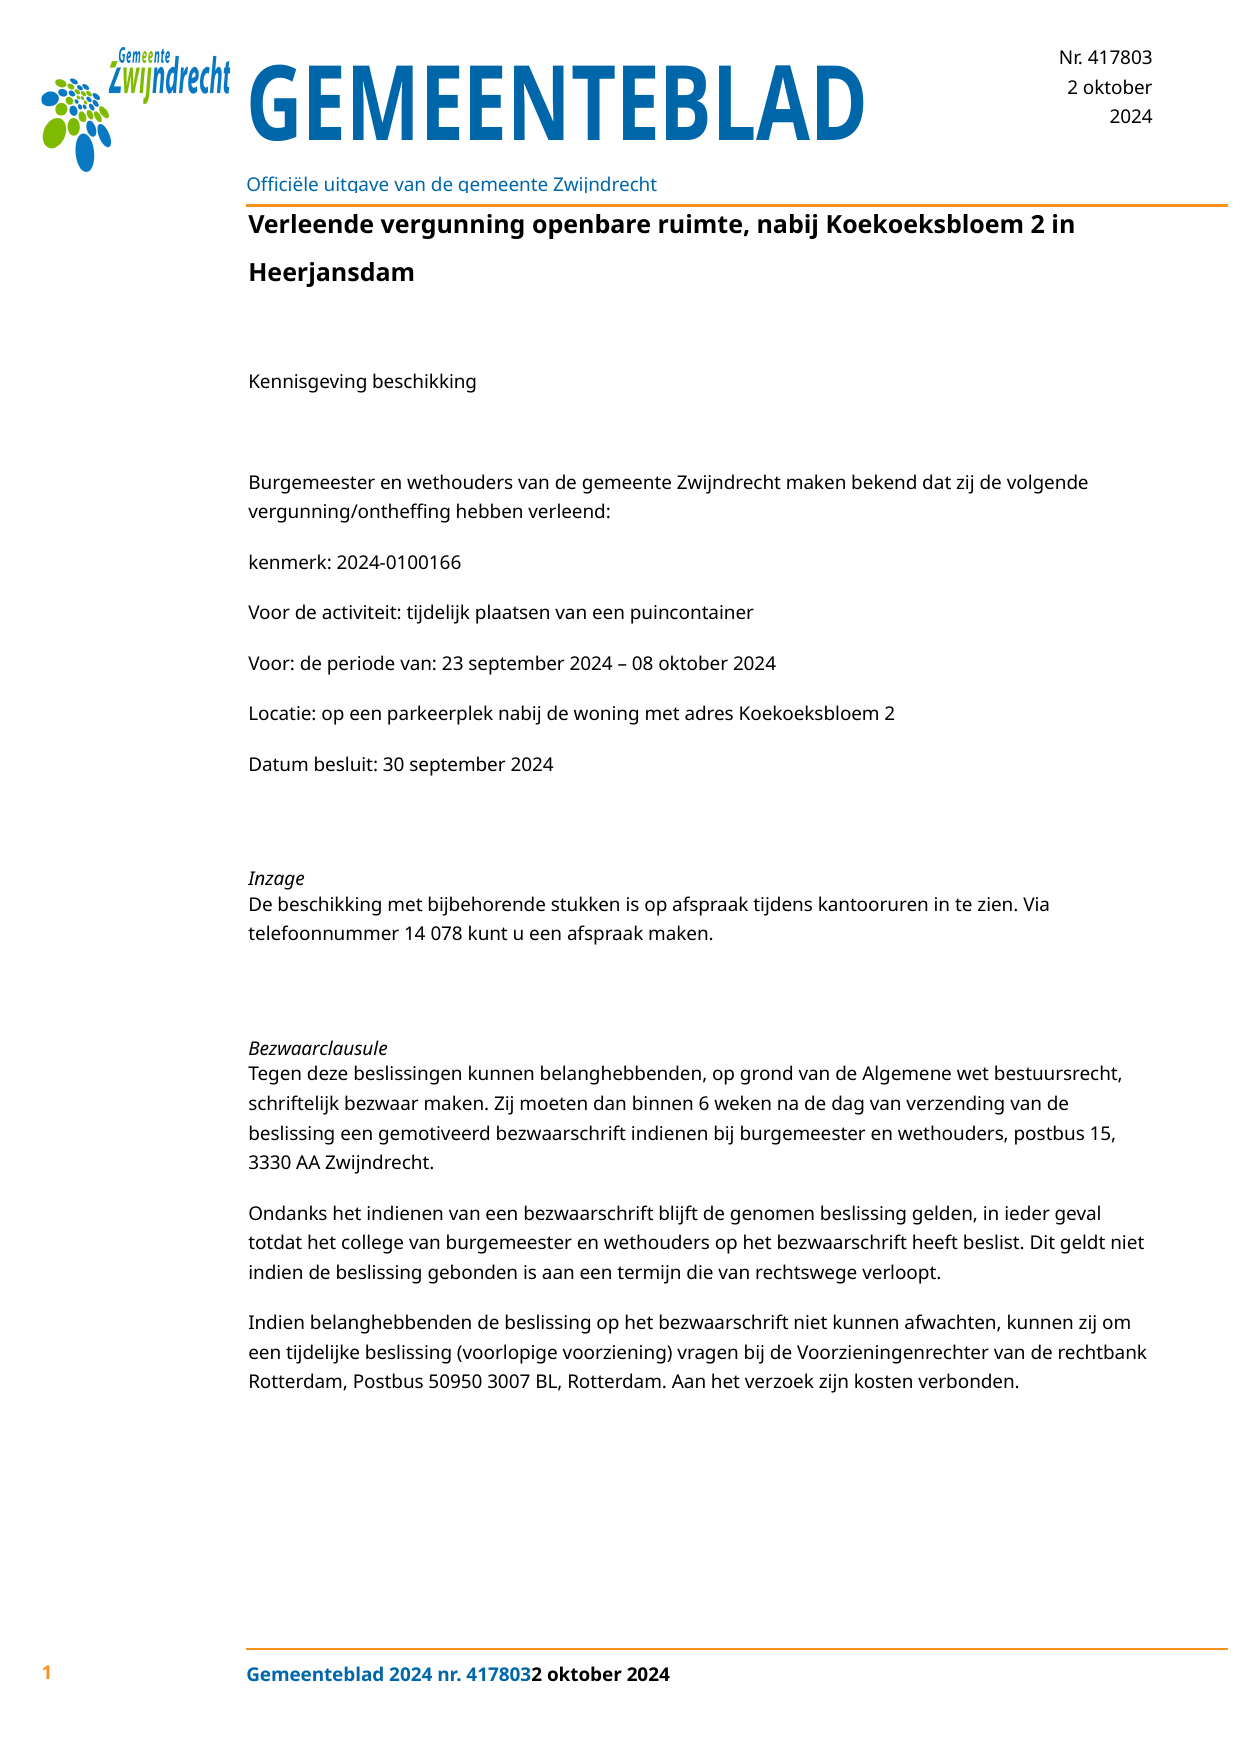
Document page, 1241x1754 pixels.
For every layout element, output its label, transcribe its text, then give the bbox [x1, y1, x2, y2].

text Voor: de periode van: 23 september 2024 – 08 oktober 2024 [248, 650, 1152, 676]
text Voor de activiteit: tijdelijk plaatsen van een puincontainer [248, 599, 1152, 625]
text Kennisgeving beschikking [248, 368, 1152, 394]
text Datum besluit: 30 september 2024 [248, 751, 1152, 777]
text Ondanks het indienen van een bezwaarschrift blijft de genomen beslissing gelden, in ieder geval totdat het college van burgemeester en wethouders op het bezwaarschrift heeft beslist. Dit geldt niet indien de beslissing gebonden is aan een termijn die van rechtswege verloopt. [248, 1200, 1152, 1285]
text Bezwaarclausule [248, 1035, 1152, 1061]
text Inzage [248, 865, 1152, 891]
text Burgemeester en wethouders van de gemeente Zwijndrecht maken bekend dat zij de volgende vergunning/ontheffing hebben verleend: [248, 469, 1152, 524]
text Verleende vergunning openbare ruimte, nabij Koekoeksbloem 2 in Heerjansdam [248, 207, 1152, 288]
text De beschikking met bijbehorende stukken is op afspraak tijdens kantooruren in te zien. Via telefoonnummer 14 078 kunt u een afspraak maken. [248, 891, 1152, 946]
picture [41, 47, 231, 172]
text Tegen deze beslissingen kunnen belanghebbenden, op grond van de Algemene wet bestuursrecht, schriftelijk bezwaar maken. Zij moeten dan binnen 6 weken na de dag van verzending van de beslissing een gemotiveerd bezwaarschrift indienen bij burgemeester en wethouders, postbus 15, 3330 AA Zwijndrecht. [248, 1061, 1152, 1175]
text Indien belanghebbenden de beslissing op het bezwaarschrift niet kunnen afwachten, kunnen zij om een tijdelijke beslissing (voorlopige voorziening) vragen bij de Voorzieningenrechter van de rechtbank Rotterdam, Postbus 50950 3007 BL, Rotterdam. Aan het verzoek zijn kosten verbonden. [248, 1309, 1152, 1394]
text Locatie: op een parkeerplek nabij de woning met adres Koekoeksbloem 2 [248, 700, 1152, 726]
text kenmerk: 2024-0100166 [248, 549, 1152, 575]
